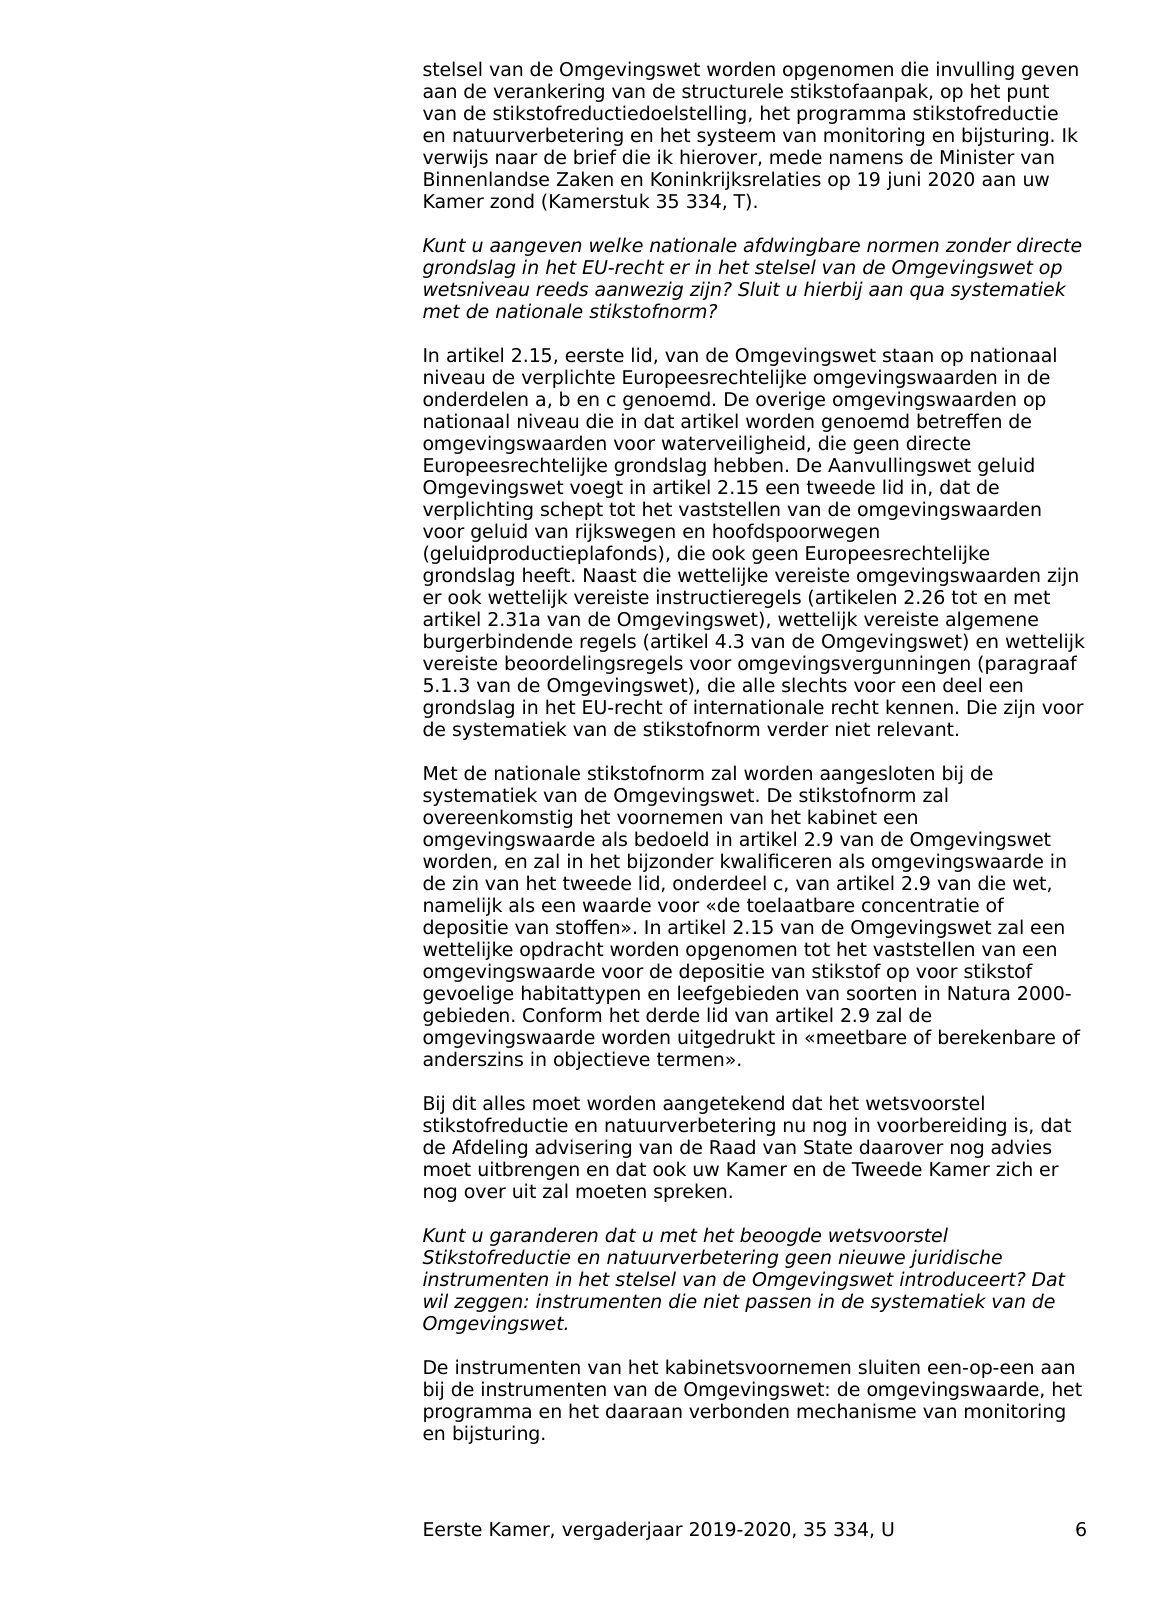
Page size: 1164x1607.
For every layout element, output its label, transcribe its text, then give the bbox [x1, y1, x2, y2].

text Kunt u aangeven welke nationale afdwingbare normen zonder directe grondslag in het EU-recht er in het stelsel van de Omgevingswet op wetsniveau reeds aanwezig zijn? Sluit u hierbij aan qua systematiek met de nationale stikstofnorm? [422, 235, 1087, 323]
text stelsel van de Omgevingswet worden opgenomen die invulling geven aan de verankering van de structurele stikstofaanpak, op het punt van de stikstofreductiedoelstelling, het programma stikstofreductie en natuurverbetering en het systeem van monitoring en bijsturing. Ik verwijs naar de brief die ik hierover, mede namens de Minister van Binnenlandse Zaken en Koninkrijksrelaties op 19 juni 2020 aan uw Kamer zond (Kamerstuk 35 334, T). [422, 59, 1087, 213]
text Met de nationale stikstofnorm zal worden aangesloten bij de systematiek van de Omgevingswet. De stikstofnorm zal overeenkomstig het voornemen van het kabinet een omgevingswaarde als bedoeld in artikel 2.9 van de Omgevingswet worden, en zal in het bijzonder kwalificeren als omgevingswaarde in de zin van het tweede lid, onderdeel c, van artikel 2.9 van die wet, namelijk als een waarde voor «de toelaatbare concentratie of depositie van stoffen». In artikel 2.15 van de Omgevingswet zal een wettelijke opdracht worden opgenomen tot het vaststellen van een omgevingswaarde voor de depositie van stikstof op voor stikstof gevoelige habitattypen en leefgebieden van soorten in Natura 2000-gebieden. Conform het derde lid van artikel 2.9 zal de omgevingswaarde worden uitgedrukt in «meetbare of berekenbare of anderszins in objectieve termen». [422, 763, 1087, 1071]
text De instrumenten van het kabinetsvoornemen sluiten een-op-een aan bij de instrumenten van de Omgevingswet: de omgevingswaarde, het programma en het daaraan verbonden mechanisme van monitoring en bijsturing. [422, 1357, 1087, 1445]
text Kunt u garanderen dat u met het beoogde wetsvoorstel Stikstofreductie en natuurverbetering geen nieuwe juridische instrumenten in het stelsel van de Omgevingswet introduceert? Dat wil zeggen: instrumenten die niet passen in de systematiek van de Omgevingswet. [422, 1225, 1087, 1335]
text Bij dit alles moet worden aangetekend dat het wetsvoorstel stikstofreductie en natuurverbetering nu nog in voorbereiding is, dat de Afdeling advisering van de Raad van State daarover nog advies moet uitbrengen en dat ook uw Kamer en de Tweede Kamer zich er nog over uit zal moeten spreken. [422, 1093, 1087, 1203]
text In artikel 2.15, eerste lid, van de Omgevingswet staan op nationaal niveau de verplichte Europeesrechtelijke omgevingswaarden in de onderdelen a, b en c genoemd. De overige omgevingswaarden op nationaal niveau die in dat artikel worden genoemd betreffen de omgevingswaarden voor waterveiligheid, die geen directe Europeesrechtelijke grondslag hebben. De Aanvullingswet geluid Omgevingswet voegt in artikel 2.15 een tweede lid in, dat de verplichting schept tot het vaststellen van de omgevingswaarden voor geluid van rijkswegen en hoofdspoorwegen (geluidproductieplafonds), die ook geen Europeesrechtelijke grondslag heeft. Naast die wettelijke vereiste omgevingswaarden zijn er ook wettelijk vereiste instructieregels (artikelen 2.26 tot en met artikel 2.31a van de Omgevingswet), wettelijk vereiste algemene burgerbindende regels (artikel 4.3 van de Omgevingswet) en wettelijk vereiste beoordelingsregels voor omgevingsvergunningen (paragraaf 5.1.3 van de Omgevingswet), die alle slechts voor een deel een grondslag in het EU-recht of internationale recht kennen. Die zijn voor de systematiek van de stikstofnorm verder niet relevant. [422, 345, 1087, 741]
